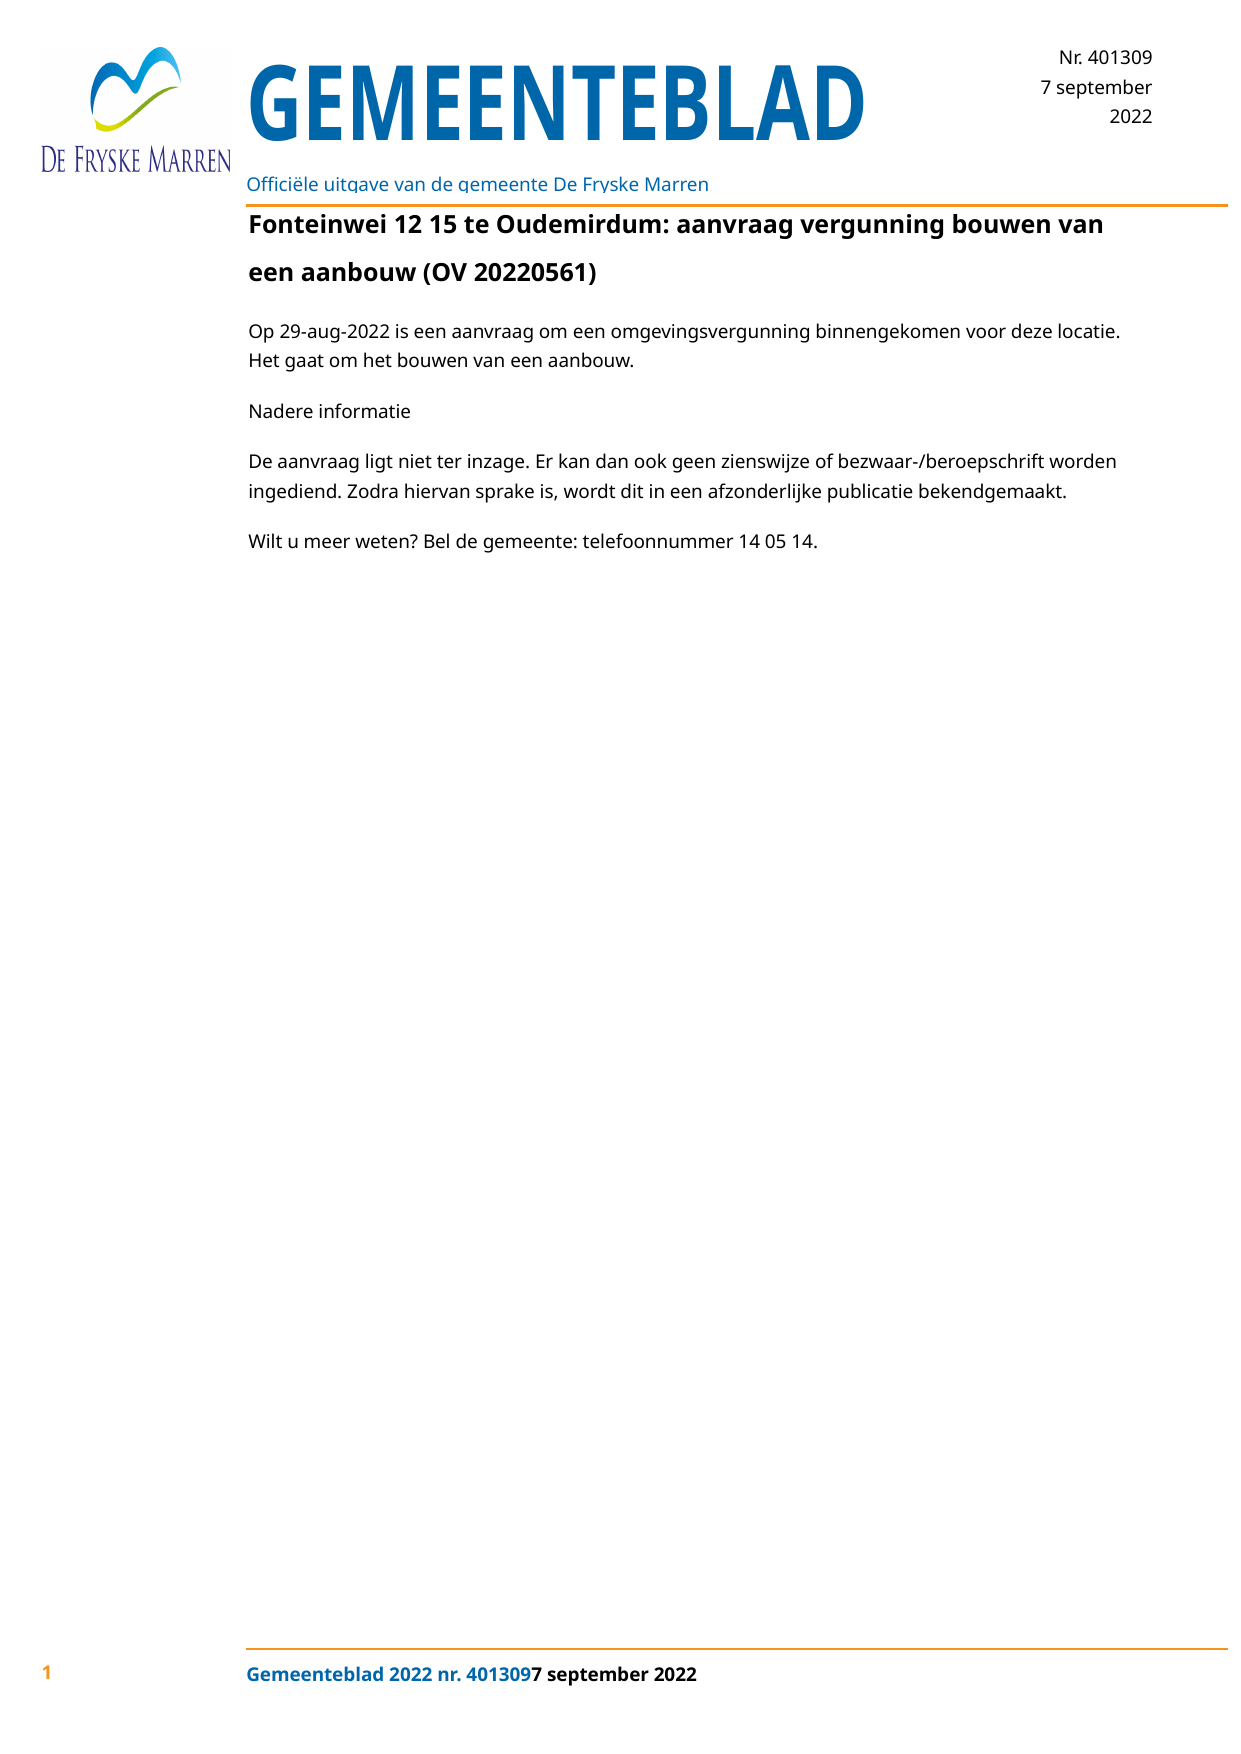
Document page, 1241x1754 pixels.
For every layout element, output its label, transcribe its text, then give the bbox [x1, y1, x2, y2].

picture [41, 47, 231, 172]
text Fonteinwei 12 15 te Oudemirdum: aanvraag vergunning bouwen van een aanbouw (OV 20220561) [248, 207, 1152, 288]
text De aanvraag ligt niet ter inzage. Er kan dan ook geen zienswijze of bezwaar-/beroepschrift worden ingediend. Zodra hiervan sprake is, wordt dit in een afzonderlijke publicatie bekendgemaakt. [248, 448, 1152, 504]
text Op 29-aug-2022 is een aanvraag om een omgevingsvergunning binnengekomen voor deze locatie. Het gaat om het bouwen van een aanbouw. [248, 318, 1152, 373]
text Wilt u meer weten? Bel de gemeente: telefoonnummer 14 05 14. [248, 528, 1152, 554]
text Nadere informatie [248, 398, 1152, 424]
